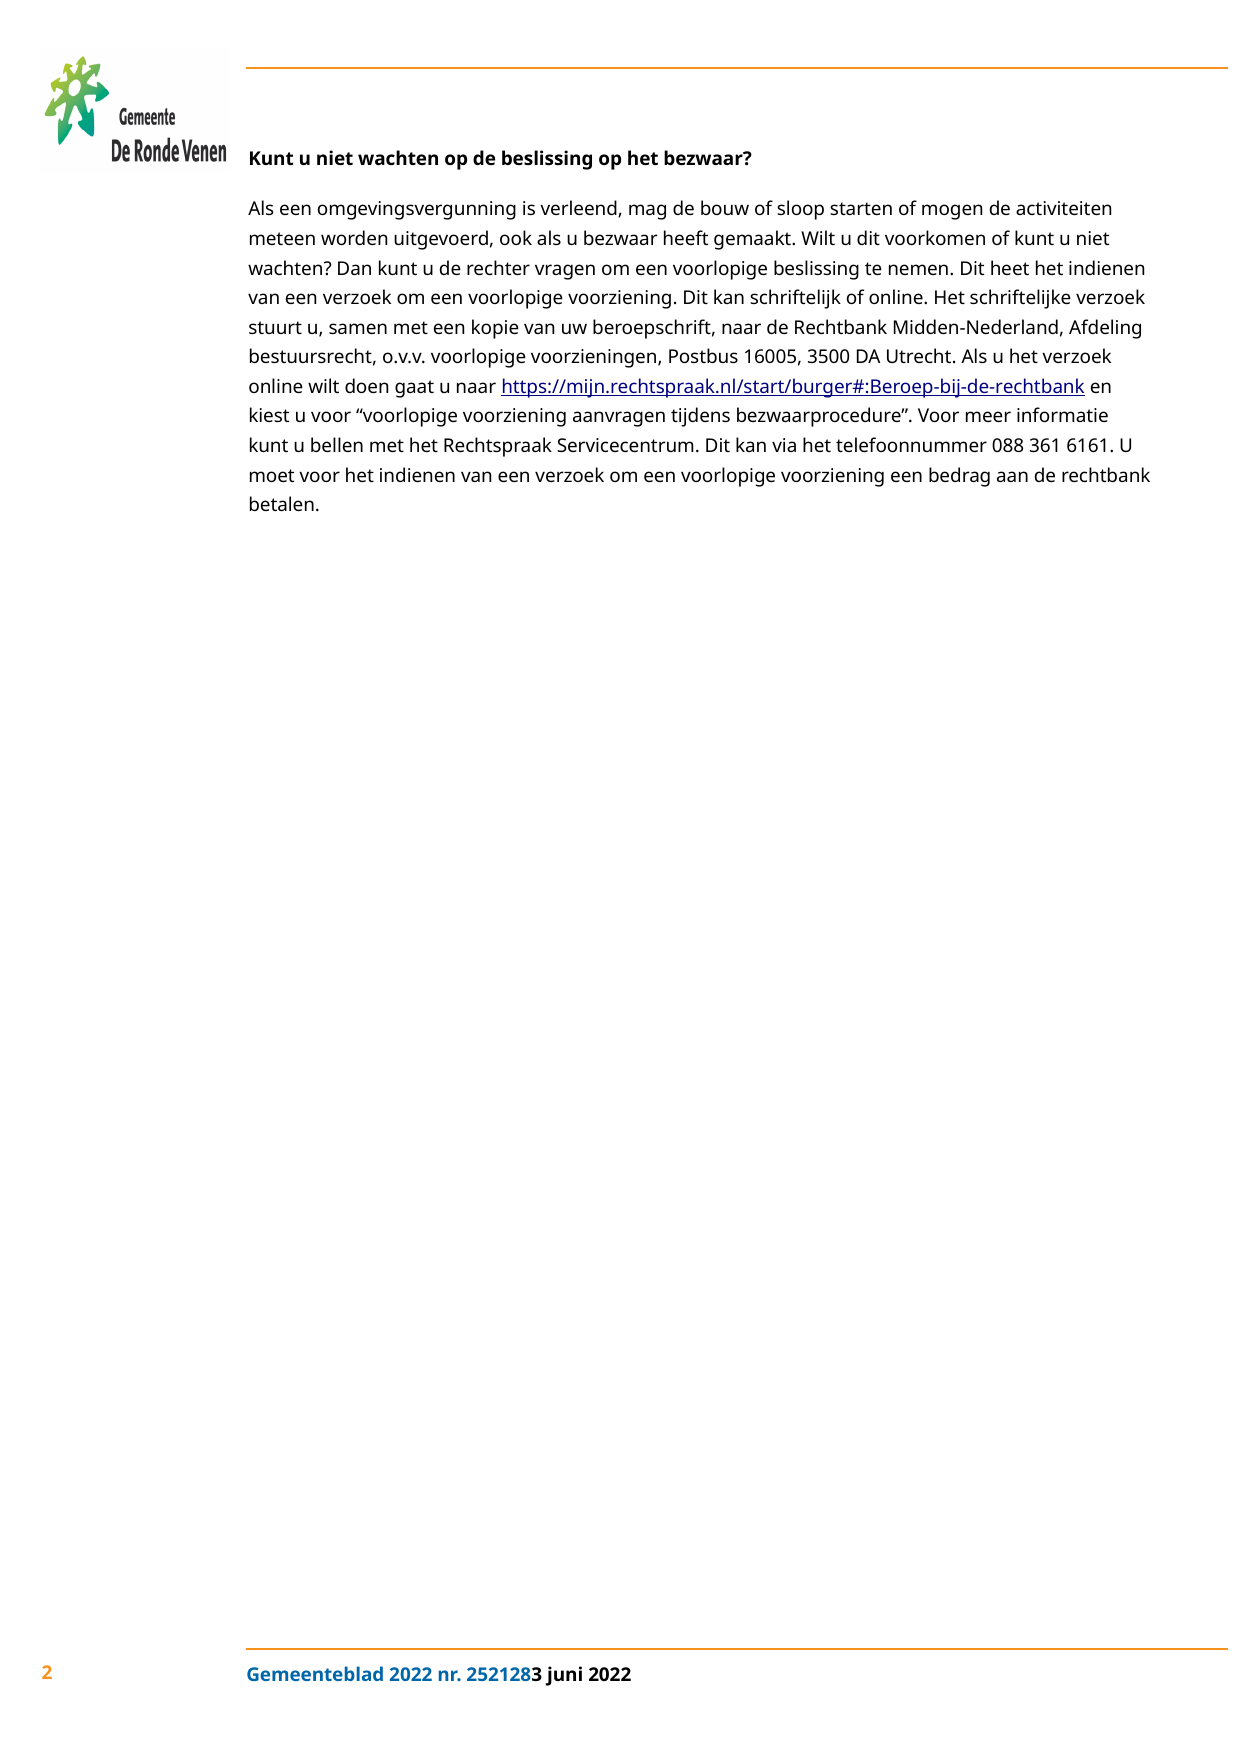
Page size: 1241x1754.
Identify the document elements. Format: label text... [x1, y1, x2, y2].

picture [41, 47, 231, 172]
text Als een omgevingsvergunning is verleend, mag de bouw of sloop starten of mogen de activiteiten meteen worden uitgevoerd, ook als u bezwaar heeft gemaakt. Wilt u dit voorkomen of kunt u niet wachten? Dan kunt u de rechter vragen om een voorlopige beslissing te nemen. Dit heet het indienen van een verzoek om een voorlopige voorziening. Dit kan schriftelijk of online. Het schriftelijke verzoek stuurt u, samen met een kopie van uw beroepschrift, naar de Rechtbank Midden-Nederland, Afdeling bestuursrecht, o.v.v. voorlopige voorzieningen, Postbus 16005, 3500 DA Utrecht. Als u het verzoek online wilt doen gaat u naar https://mijn.rechtspraak.nl/start/burger#:Beroep-bij-de-rechtbank en kiest u voor “voorlopige voorziening aanvragen tijdens bezwaarprocedure”. Voor meer informatie kunt u bellen met het Rechtspraak Servicecentrum. Dit kan via het telefoonnummer 088 361 6161. U moet voor het indienen van een verzoek om een voorlopige voorziening een bedrag aan de rechtbank betalen. [248, 196, 1152, 517]
text Kunt u niet wachten op de beslissing op het bezwaar? [248, 145, 1152, 171]
